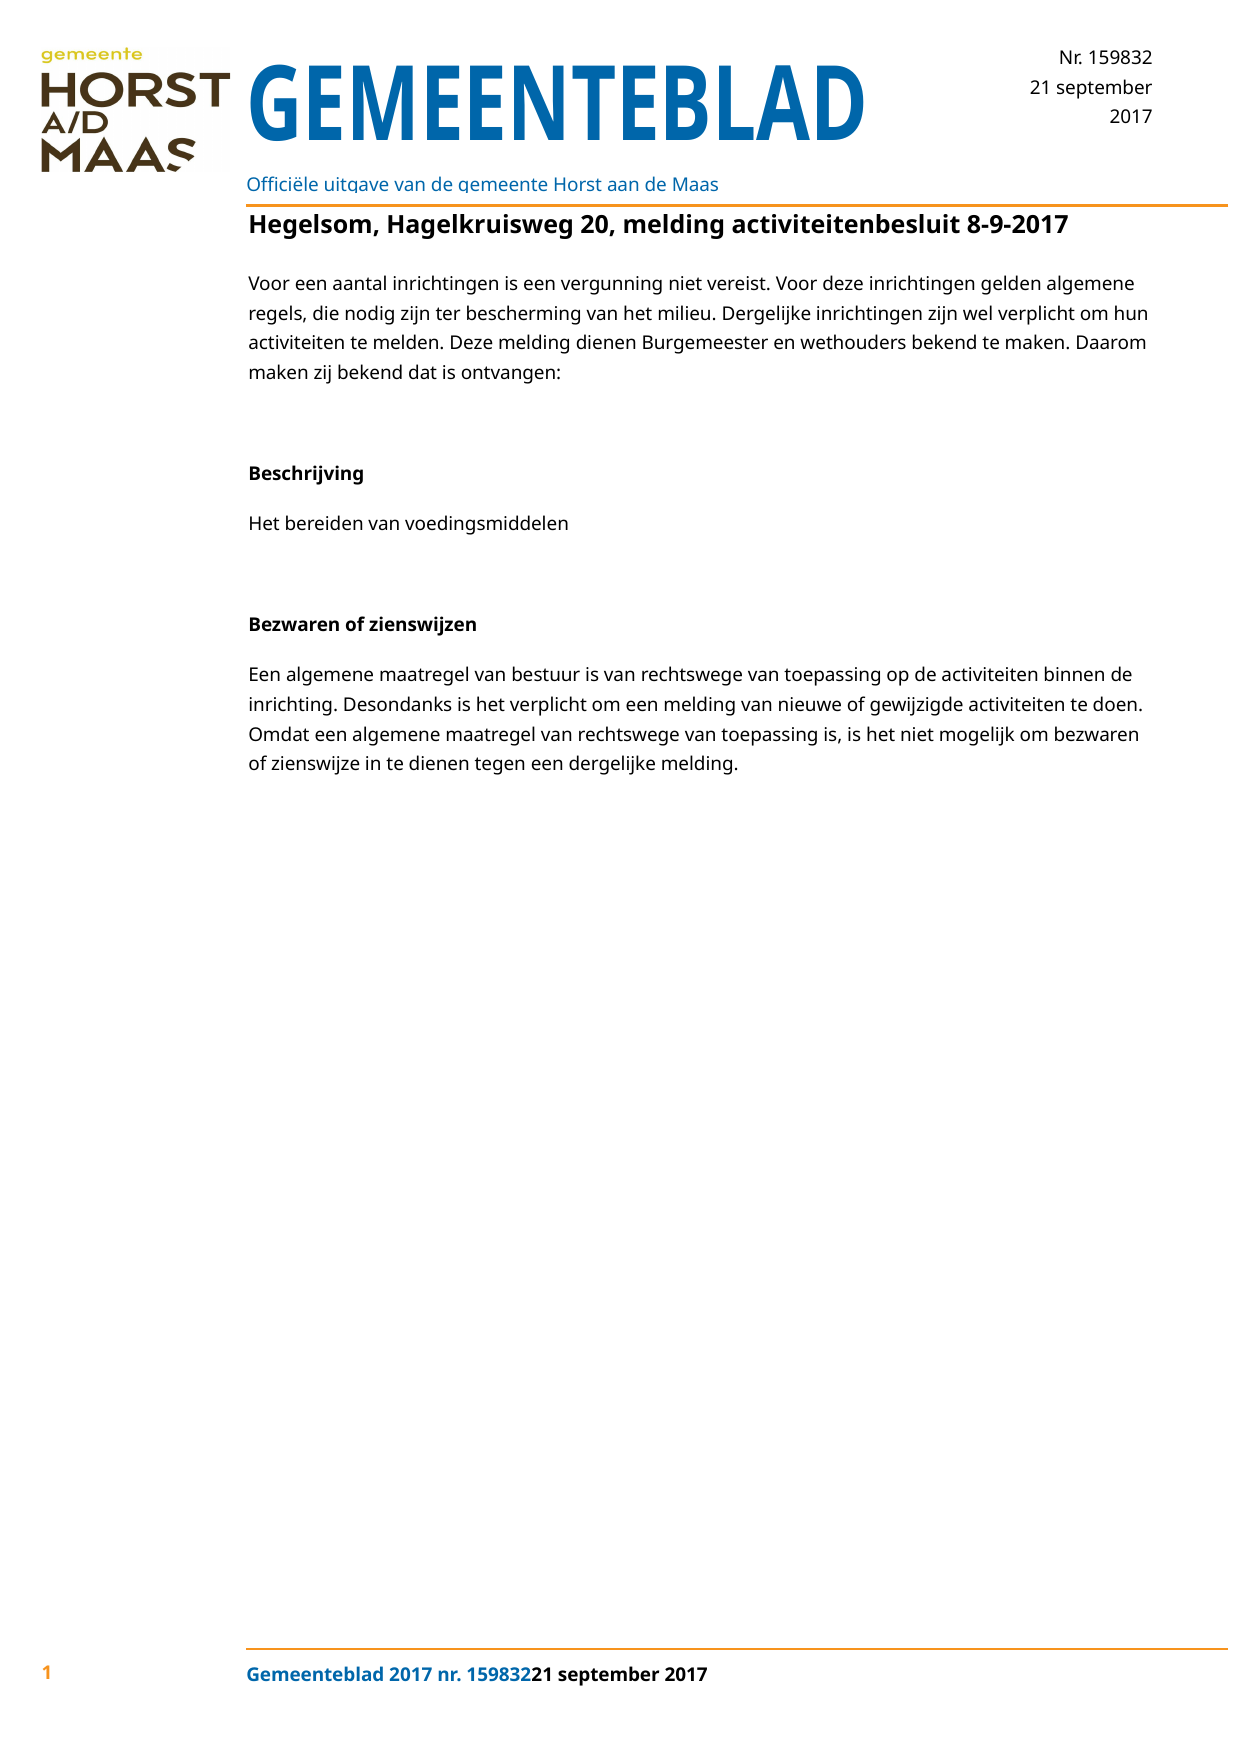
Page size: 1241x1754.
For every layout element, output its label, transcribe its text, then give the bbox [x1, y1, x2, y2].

text Voor een aantal inrichtingen is een vergunning niet vereist. Voor deze inrichtingen gelden algemene regels, die nodig zijn ter bescherming van het milieu. Dergelijke inrichtingen zijn wel verplicht om hun activiteiten te melden. Deze melding dienen Burgemeester en wethouders bekend te maken. Daarom maken zij bekend dat is ontvangen: [248, 270, 1152, 385]
text Hegelsom, Hagelkruisweg 20, melding activiteitenbesluit 8-9-2017 [248, 207, 1152, 241]
text Beschrijving [248, 460, 1152, 486]
text Het bereiden van voedingsmiddelen [248, 510, 1152, 536]
picture [41, 47, 231, 172]
text Bezwaren of zienswijzen [248, 611, 1152, 637]
text Een algemene maatregel van bestuur is van rechtswege van toepassing op de activiteiten binnen de inrichting. Desondanks is het verplicht om een melding van nieuwe of gewijzigde activiteiten te doen. Omdat een algemene maatregel van rechtswege van toepassing is, is het niet mogelijk om bezwaren of zienswijze in te dienen tegen een dergelijke melding. [248, 662, 1152, 776]
